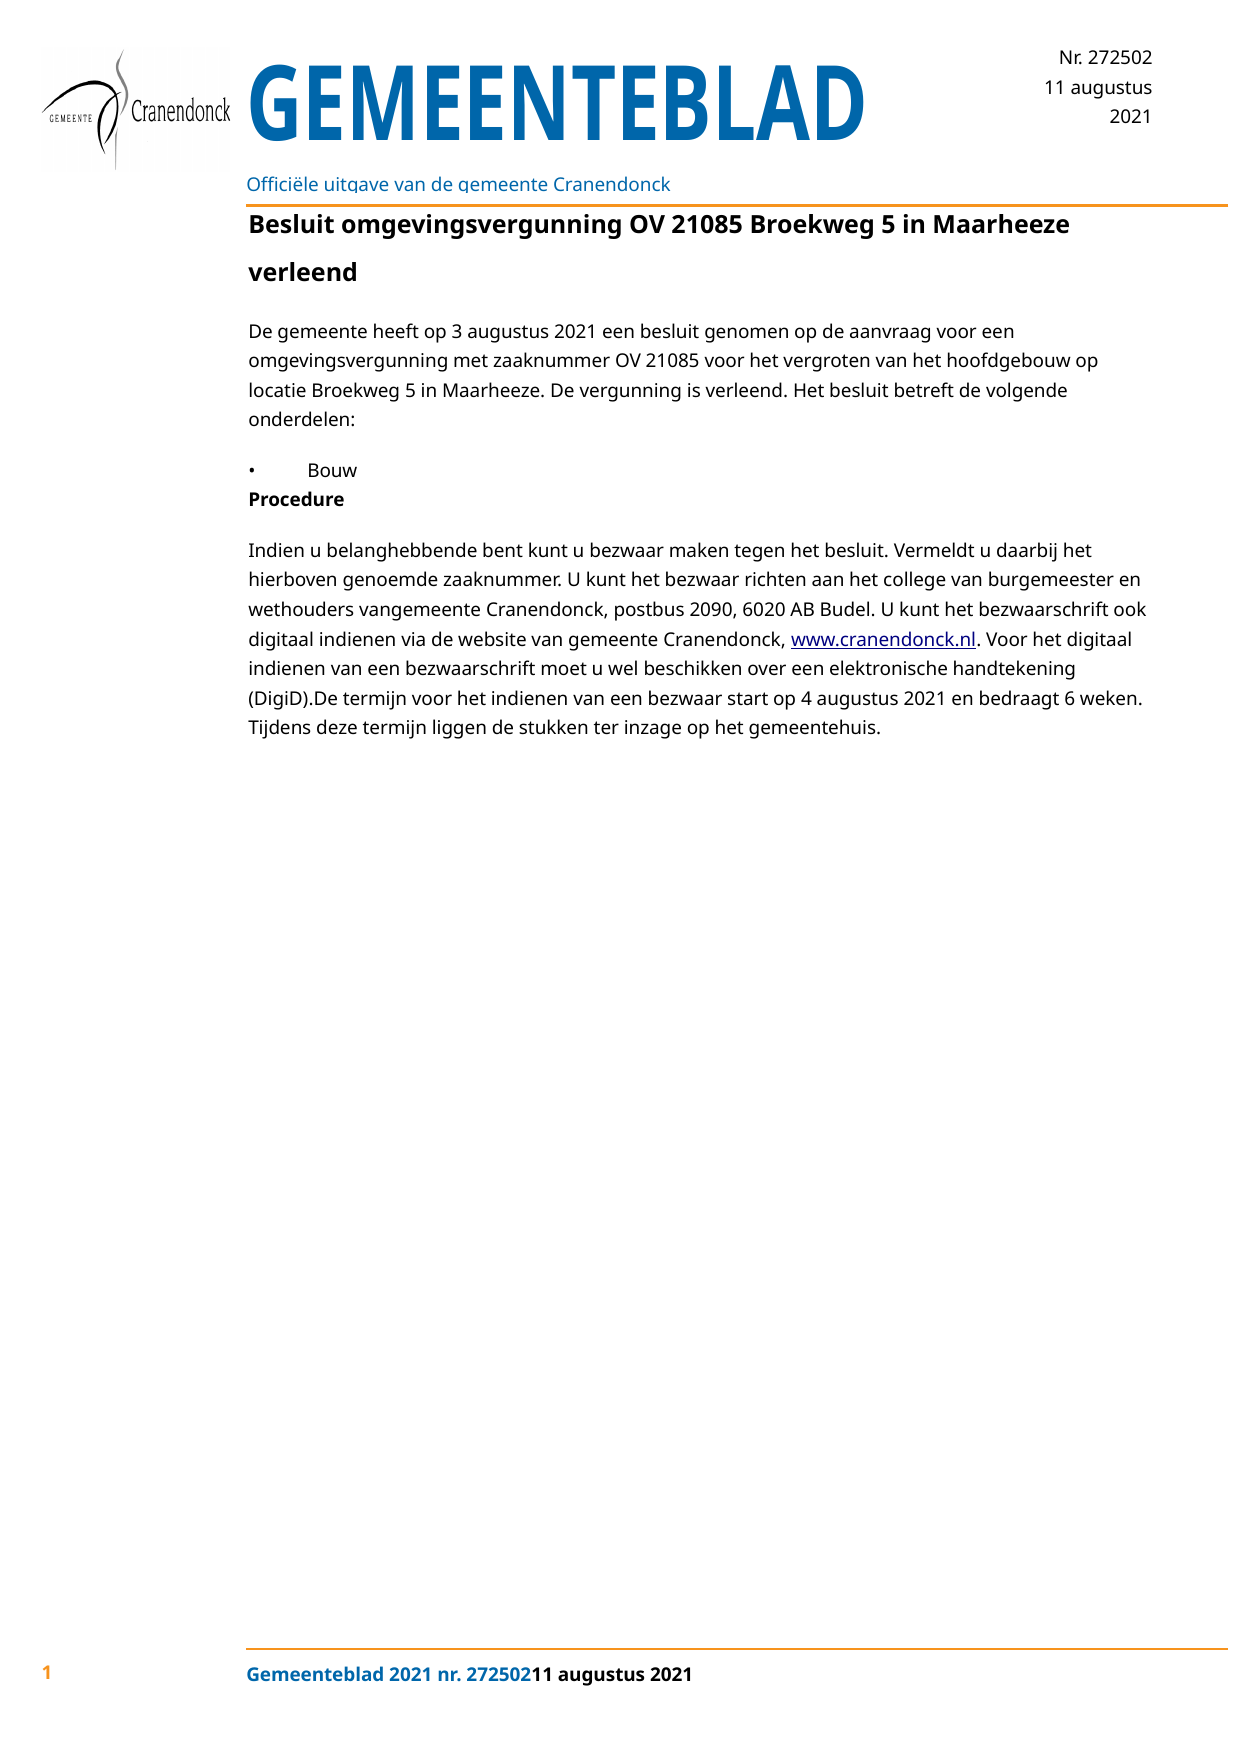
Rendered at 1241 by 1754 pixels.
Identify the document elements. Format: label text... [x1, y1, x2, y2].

text Procedure [248, 487, 1152, 512]
picture [41, 47, 231, 172]
list Bouw [248, 457, 1152, 483]
text De gemeente heeft op 3 augustus 2021 een besluit genomen op de aanvraag voor een omgevingsvergunning met zaaknummer OV 21085 voor het vergroten van het hoofdgebouw op locatie Broekweg 5 in Maarheeze. De vergunning is verleend. Het besluit betreft de volgende onderdelen: [248, 318, 1152, 432]
text Besluit omgevingsvergunning OV 21085 Broekweg 5 in Maarheeze verleend [248, 207, 1152, 288]
text Indien u belanghebbende bent kunt u bezwaar maken tegen het besluit. Vermeldt u daarbij het hierboven genoemde zaaknummer. U kunt het bezwaar richten aan het college van burgemeester en wethouders vangemeente Cranendonck, postbus 2090, 6020 AB Budel. U kunt het bezwaarschrift ook digitaal indienen via de website van gemeente Cranendonck, www.cranendonck.nl. Voor het digitaal indienen van een bezwaarschrift moet u wel beschikken over een elektronische handtekening (DigiD).De termijn voor het indienen van een bezwaar start op 4 augustus 2021 en bedraagt 6 weken. Tijdens deze termijn liggen de stukken ter inzage op het gemeentehuis. [248, 537, 1152, 740]
